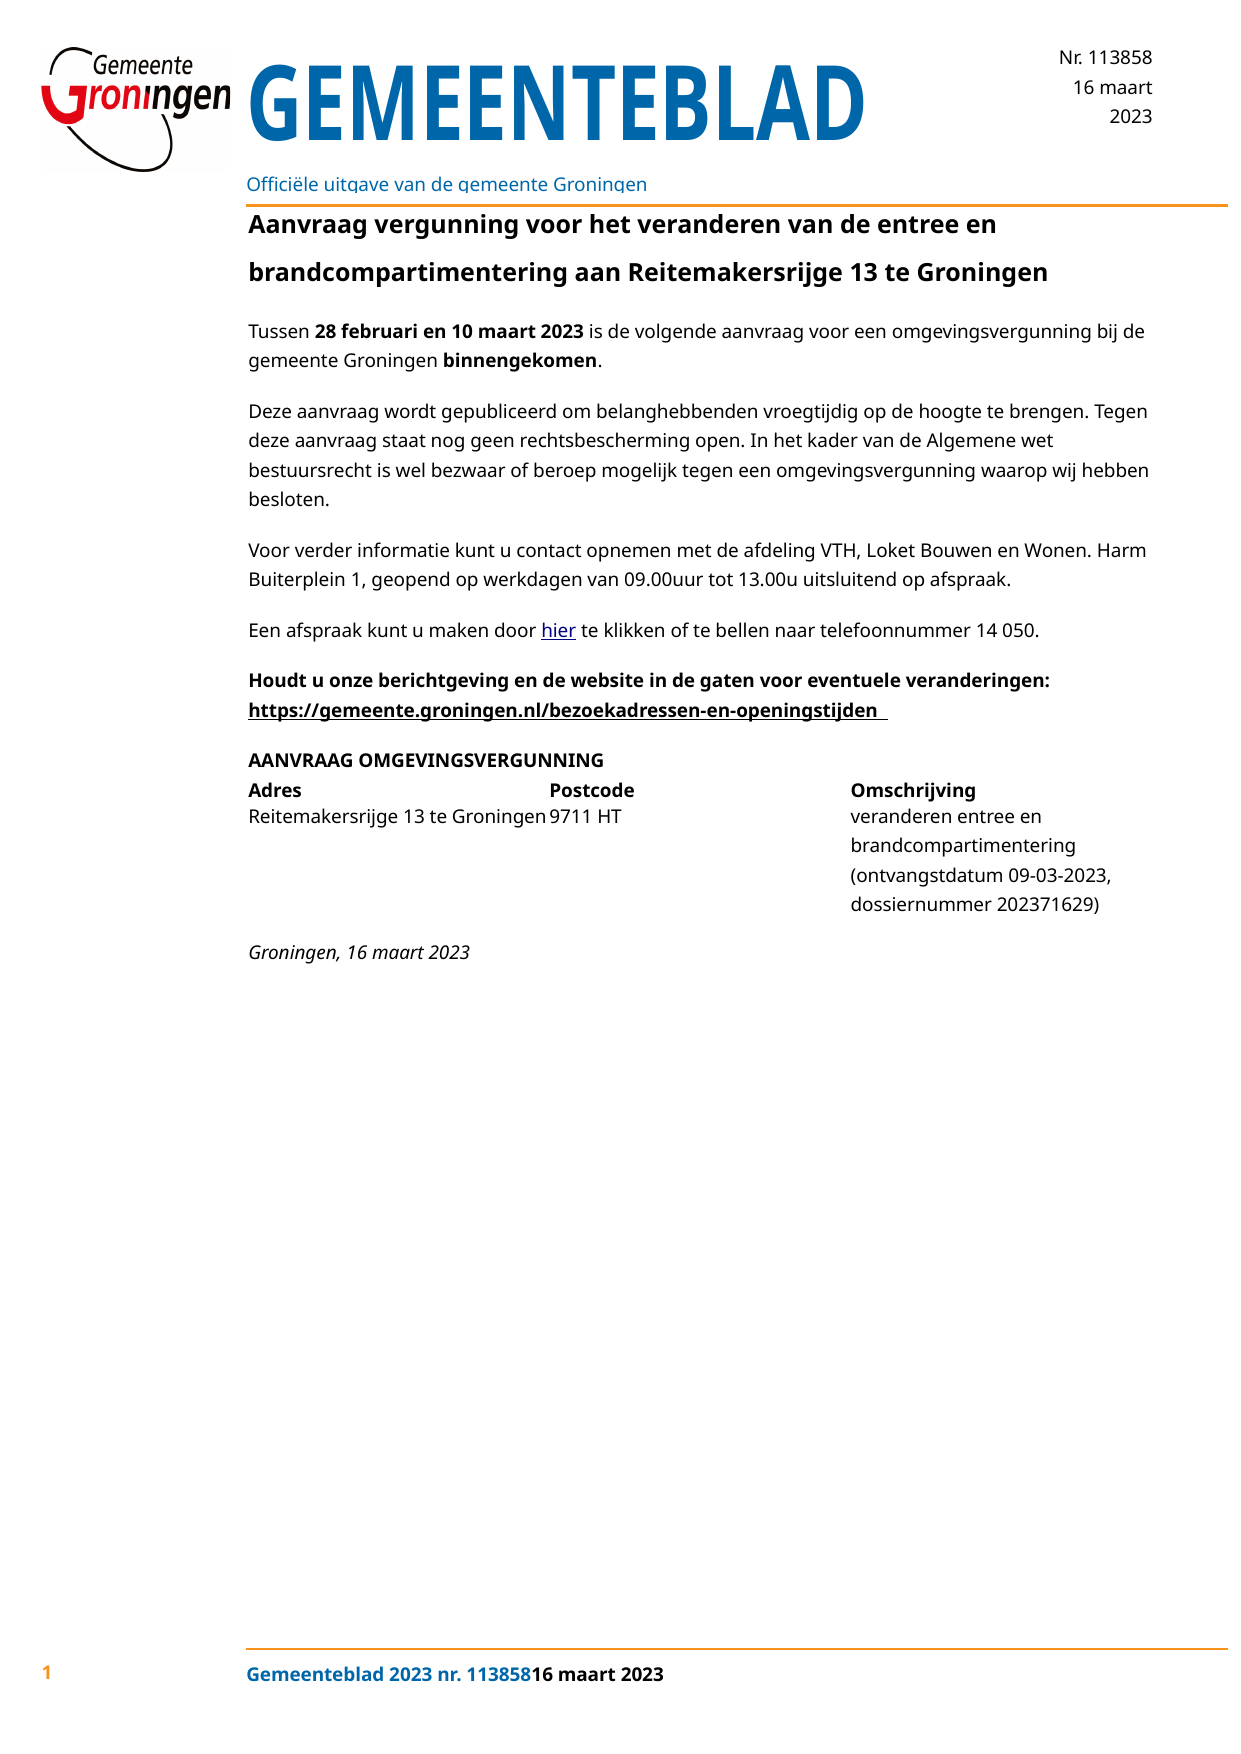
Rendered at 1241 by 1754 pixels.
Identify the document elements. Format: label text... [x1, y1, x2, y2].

table_header Postcode [549, 777, 850, 803]
text Houdt u onze berichtgeving en de website in de gaten voor eventuele veranderingen: https://gemeente.groningen.nl/bezoekadressen-en-openingstijden [248, 667, 1152, 723]
table_header Adres [248, 777, 549, 803]
text AANVRAAG OMGEVINGSVERGUNNING [248, 747, 1152, 773]
table_header Omschrijving [850, 777, 1152, 803]
text Groningen, 16 maart 2023 [248, 939, 1152, 964]
picture [41, 47, 231, 172]
table_cell 9711 HT [549, 803, 850, 917]
text Voor verder informatie kunt u contact opnemen met de afdeling VTH, Loket Bouwen en Wonen. Harm Buiterplein 1, geopend op werkdagen van 09.00uur tot 13.00u uitsluitend op afspraak. [248, 537, 1152, 592]
text Deze aanvraag wordt gepubliceerd om belanghebbenden vroegtijdig op de hoogte te brengen. Tegen deze aanvraag staat nog geen rechtsbescherming open. In het kader van de Algemene wet bestuursrecht is wel bezwaar of beroep mogelijk tegen een omgevingsvergunning waarop wij hebben besloten. [248, 398, 1152, 512]
table_cell veranderen entree en brandcompartimentering (ontvangstdatum 09-03-2023, dossiernummer 202371629) [850, 803, 1152, 917]
text Tussen 28 februari en 10 maart 2023 is de volgende aanvraag voor een omgevingsvergunning bij de gemeente Groningen binnengekomen. [248, 318, 1152, 373]
text Een afspraak kunt u maken door hier te klikken of te bellen naar telefoonnummer 14 050. [248, 617, 1152, 643]
text Aanvraag vergunning voor het veranderen van de entree en brandcompartimentering aan Reitemakersrijge 13 te Groningen [248, 207, 1152, 288]
table_cell Reitemakersrijge 13 te Groningen [248, 803, 549, 917]
